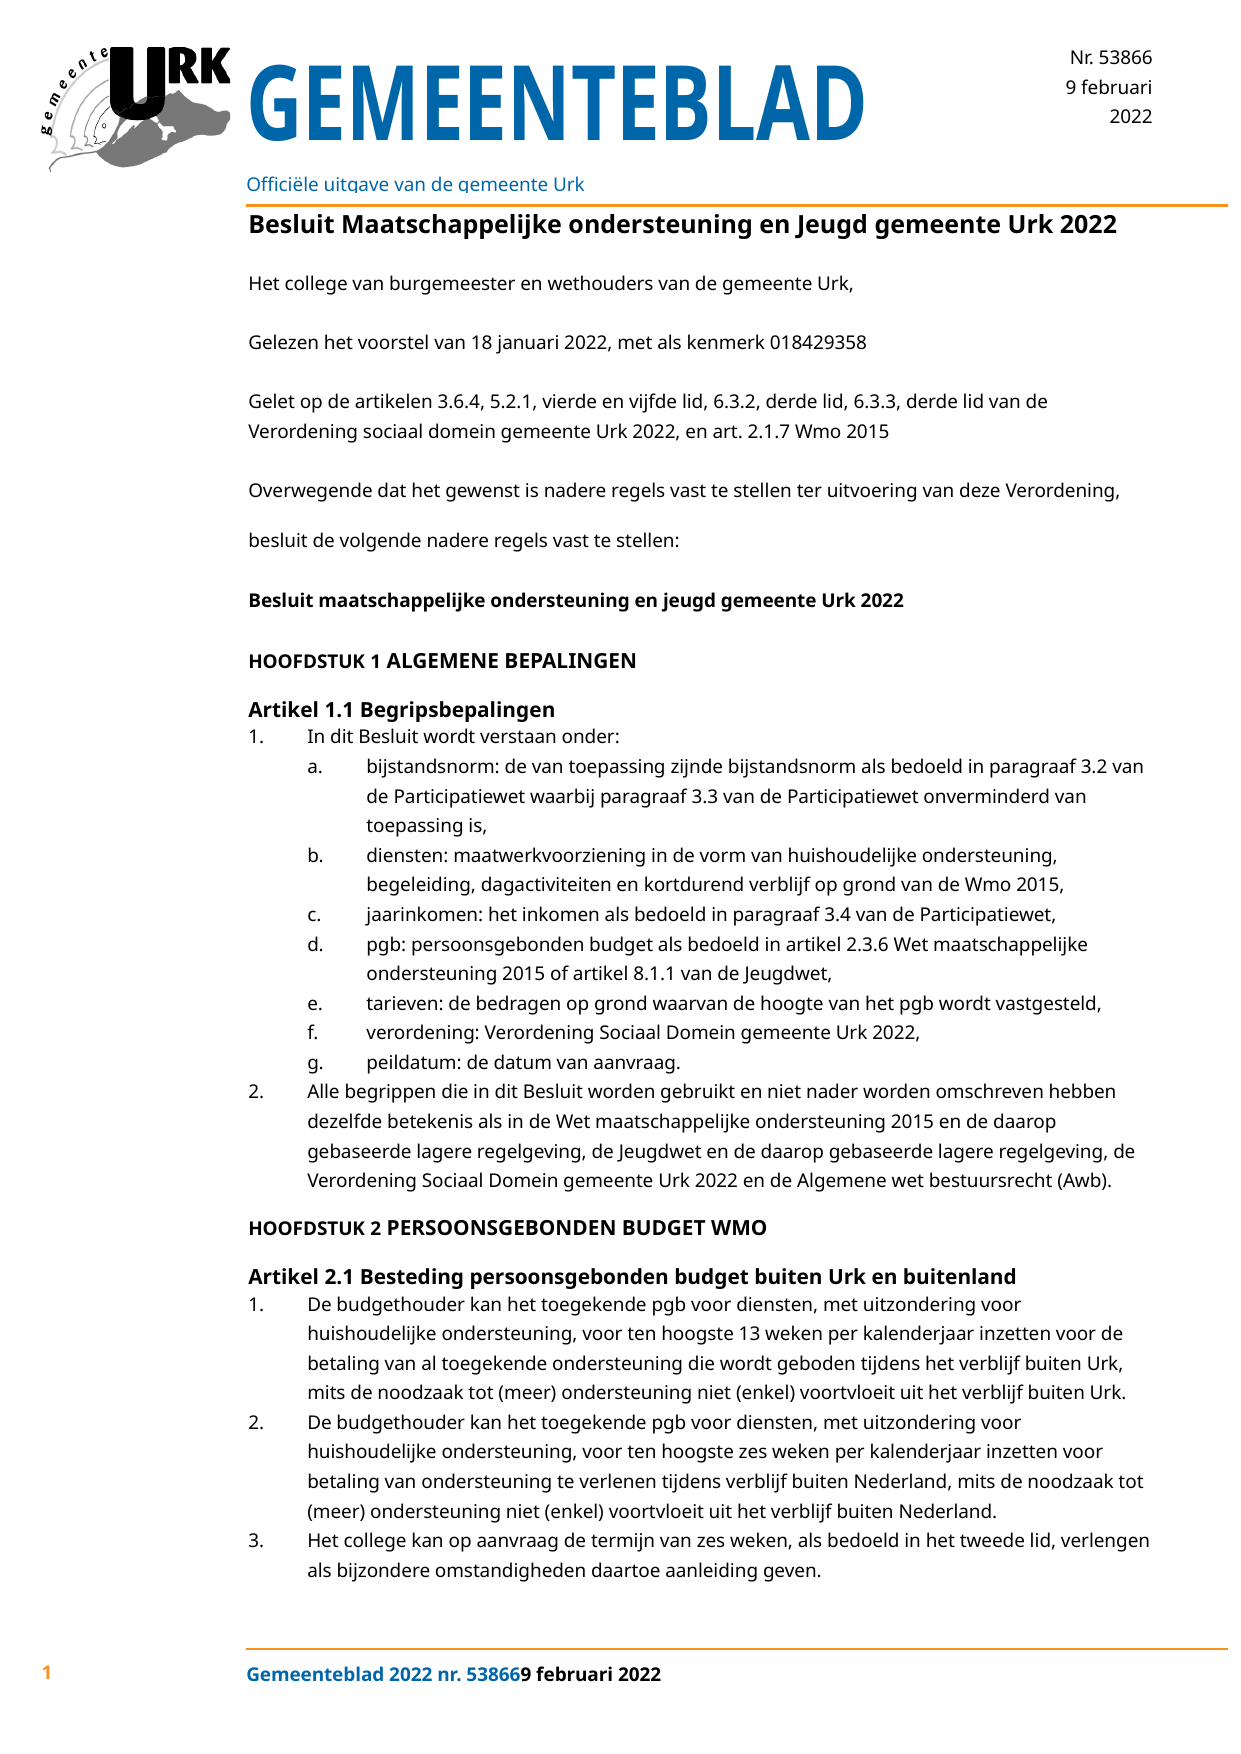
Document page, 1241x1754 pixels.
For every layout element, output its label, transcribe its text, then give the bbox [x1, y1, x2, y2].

text HOOFDSTUK 1 ALGEMENE BEPALINGEN [248, 646, 1152, 674]
list bijstandsnorm: de van toepassing zijnde bijstandsnorm als bedoeld in paragraaf 3.2 van de Participatiewet waarbij paragraaf 3.3 van de Participatiewet onverminderd van toepassing is, [307, 753, 1152, 838]
list peildatum: de datum van aanvraag. [307, 1049, 1152, 1075]
text HOOFDSTUK 2 PERSOONSGEBONDEN BUDGET WMO [248, 1213, 1152, 1242]
list Het college kan op aanvraag de termijn van zes weken, als bedoeld in het tweede lid, verlengen als bijzondere omstandigheden daartoe aanleiding geven. [248, 1527, 1152, 1583]
list De budgethouder kan het toegekende pgb voor diensten, met uitzondering voor huishoudelijke ondersteuning, voor ten hoogste 13 weken per kalenderjaar inzetten voor de betaling van al toegekende ondersteuning die wordt geboden tijdens het verblijf buiten Urk, mits de noodzaak tot (meer) ondersteuning niet (enkel) voortvloeit uit het verblijf buiten Urk. [248, 1291, 1152, 1405]
text Artikel 1.1 Begripsbepalingen [248, 695, 1152, 724]
text Besluit Maatschappelijke ondersteuning en Jeugd gemeente Urk 2022 [248, 207, 1152, 241]
list In dit Besluit wordt verstaan onder: [248, 724, 1152, 749]
text Overwegende dat het gewenst is nadere regels vast te stellen ter uitvoering van deze Verordening, [248, 477, 1152, 503]
list jaarinkomen: het inkomen als bedoeld in paragraaf 3.4 van de Participatiewet, [307, 901, 1152, 927]
list De budgethouder kan het toegekende pgb voor diensten, met uitzondering voor huishoudelijke ondersteuning, voor ten hoogste zes weken per kalenderjaar inzetten voor betaling van ondersteuning te verlenen tijdens verblijf buiten Nederland, mits de noodzaak tot (meer) ondersteuning niet (enkel) voortvloeit uit het verblijf buiten Nederland. [248, 1409, 1152, 1524]
text Gelezen het voorstel van 18 januari 2022, met als kenmerk 018429358 [248, 329, 1152, 355]
list pgb: persoonsgebonden budget als bedoeld in artikel 2.3.6 Wet maatschappelijke ondersteuning 2015 of artikel 8.1.1 van de Jeugdwet, [307, 931, 1152, 986]
text besluit de volgende nadere regels vast te stellen: [248, 528, 1152, 553]
picture [41, 47, 231, 172]
list tarieven: de bedragen op grond waarvan de hoogte van het pgb wordt vastgesteld, [307, 990, 1152, 1016]
text Gelet op de artikelen 3.6.4, 5.2.1, vierde en vijfde lid, 6.3.2, derde lid, 6.3.3, derde lid van de Verordening sociaal domein gemeente Urk 2022, en art. 2.1.7 Wmo 2015 [248, 389, 1152, 444]
list Alle begrippen die in dit Besluit worden gebruikt en niet nader worden omschreven hebben dezelfde betekenis als in de Wet maatschappelijke ondersteuning 2015 en de daarop gebaseerde lagere regelgeving, de Jeugdwet en de daarop gebaseerde lagere regelgeving, de Verordening Sociaal Domein gemeente Urk 2022 en de Algemene wet bestuursrecht (Awb). [248, 1079, 1152, 1193]
text Het college van burgemeester en wethouders van de gemeente Urk, [248, 270, 1152, 296]
list diensten: maatwerkvoorziening in de vorm van huishoudelijke ondersteuning, begeleiding, dagactiviteiten en kortdurend verblijf op grond van de Wmo 2015, [307, 842, 1152, 897]
text Besluit maatschappelijke ondersteuning en jeugd gemeente Urk 2022 [248, 587, 1152, 613]
text Artikel 2.1 Besteding persoonsgebonden budget buiten Urk en buitenland [248, 1262, 1152, 1291]
list verordening: Verordening Sociaal Domein gemeente Urk 2022, [307, 1019, 1152, 1045]
